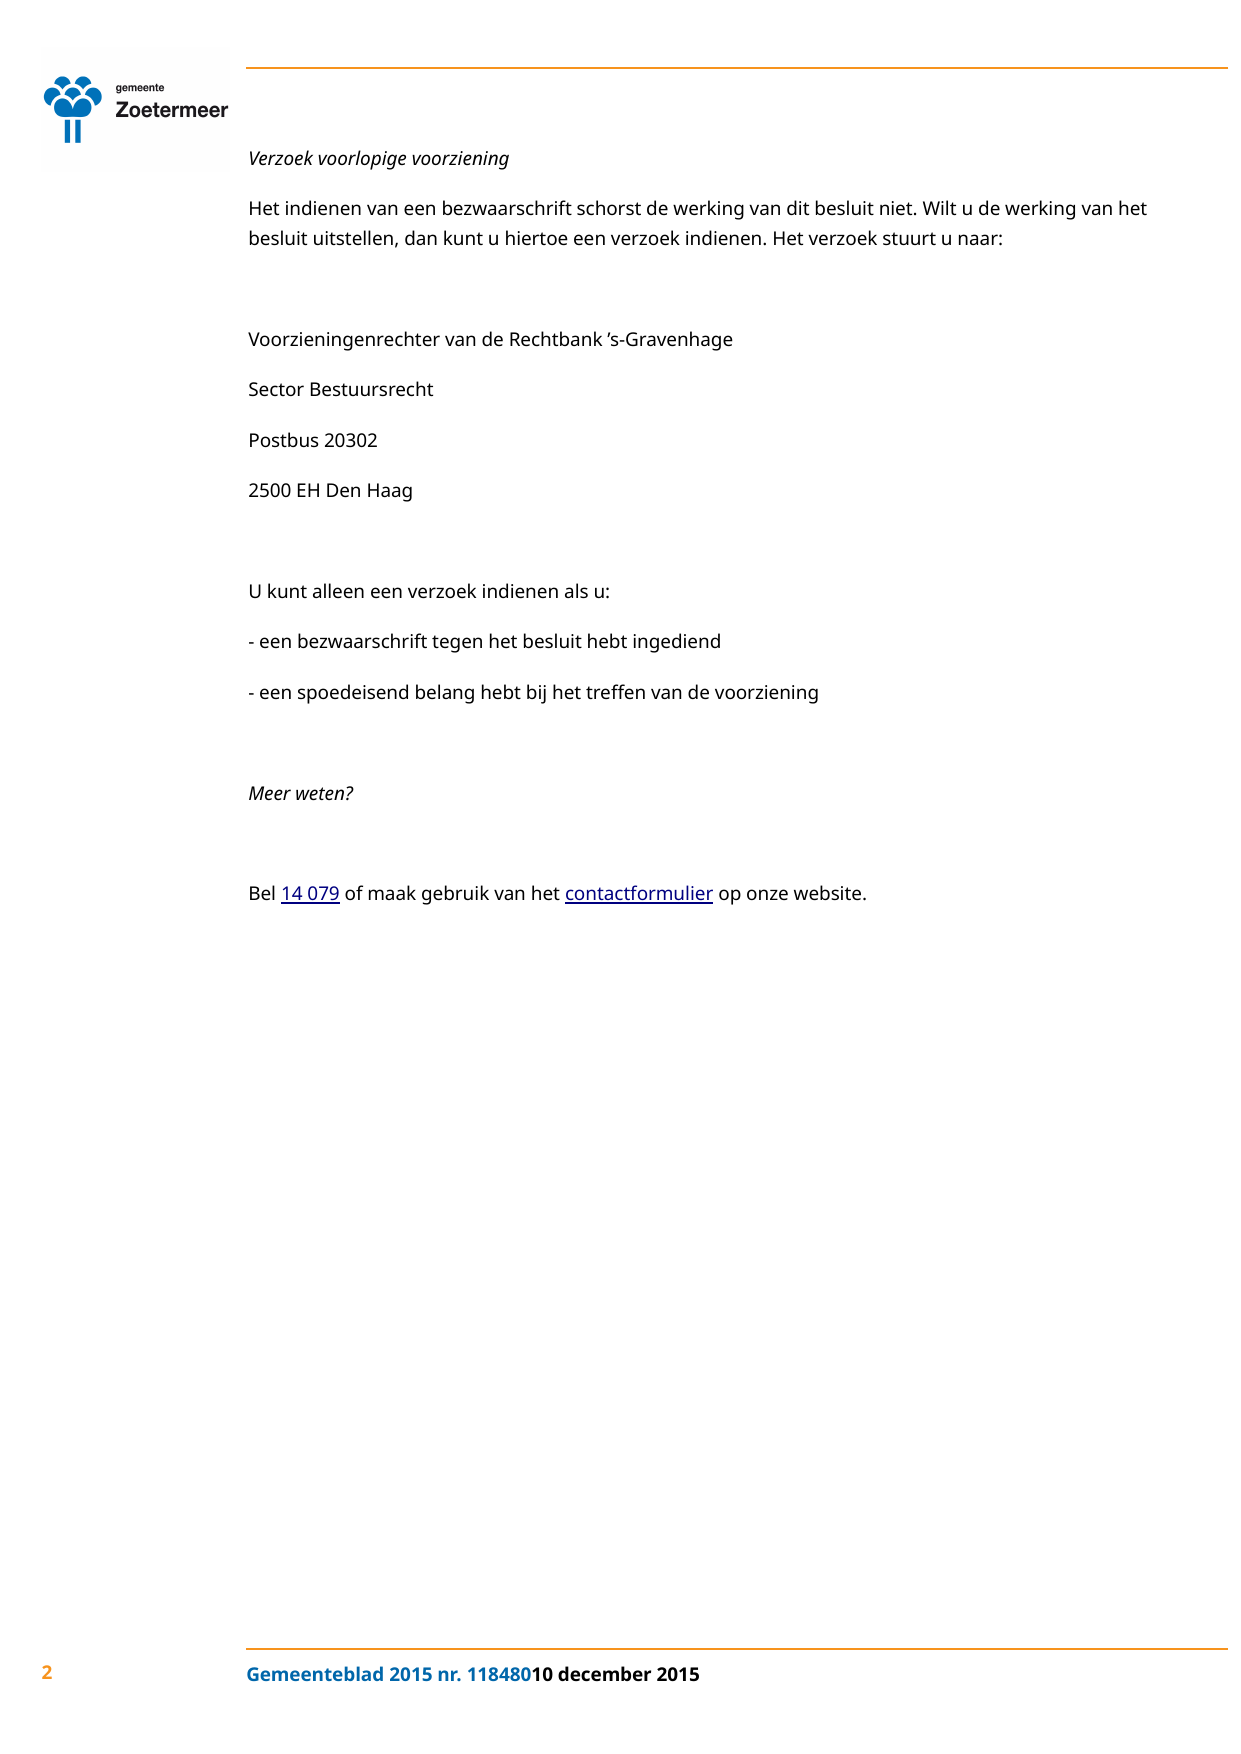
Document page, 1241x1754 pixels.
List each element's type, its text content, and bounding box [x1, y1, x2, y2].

text U kunt alleen een verzoek indienen als u: [248, 578, 1152, 604]
text Postbus 20302 [248, 427, 1152, 453]
picture [41, 47, 231, 172]
text Voorzieningenrechter van de Rechtbank ’s-Gravenhage [248, 326, 1152, 352]
text Het indienen van een bezwaarschrift schorst de werking van dit besluit niet. Wilt u de werking van het besluit uitstellen, dan kunt u hiertoe een verzoek indienen. Het verzoek stuurt u naar: [248, 196, 1152, 251]
text Meer weten? [248, 780, 1152, 806]
text - een bezwaarschrift tegen het besluit hebt ingediend [248, 628, 1152, 654]
text Verzoek voorlopige voorziening [248, 145, 1152, 171]
text 2500 EH Den Haag [248, 477, 1152, 503]
text Sector Bestuursrecht [248, 376, 1152, 402]
text - een spoedeisend belang hebt bij het treffen van de voorziening [248, 679, 1152, 705]
text Bel 14 079 of maak gebruik van het contactformulier op onze website. [248, 881, 1152, 906]
